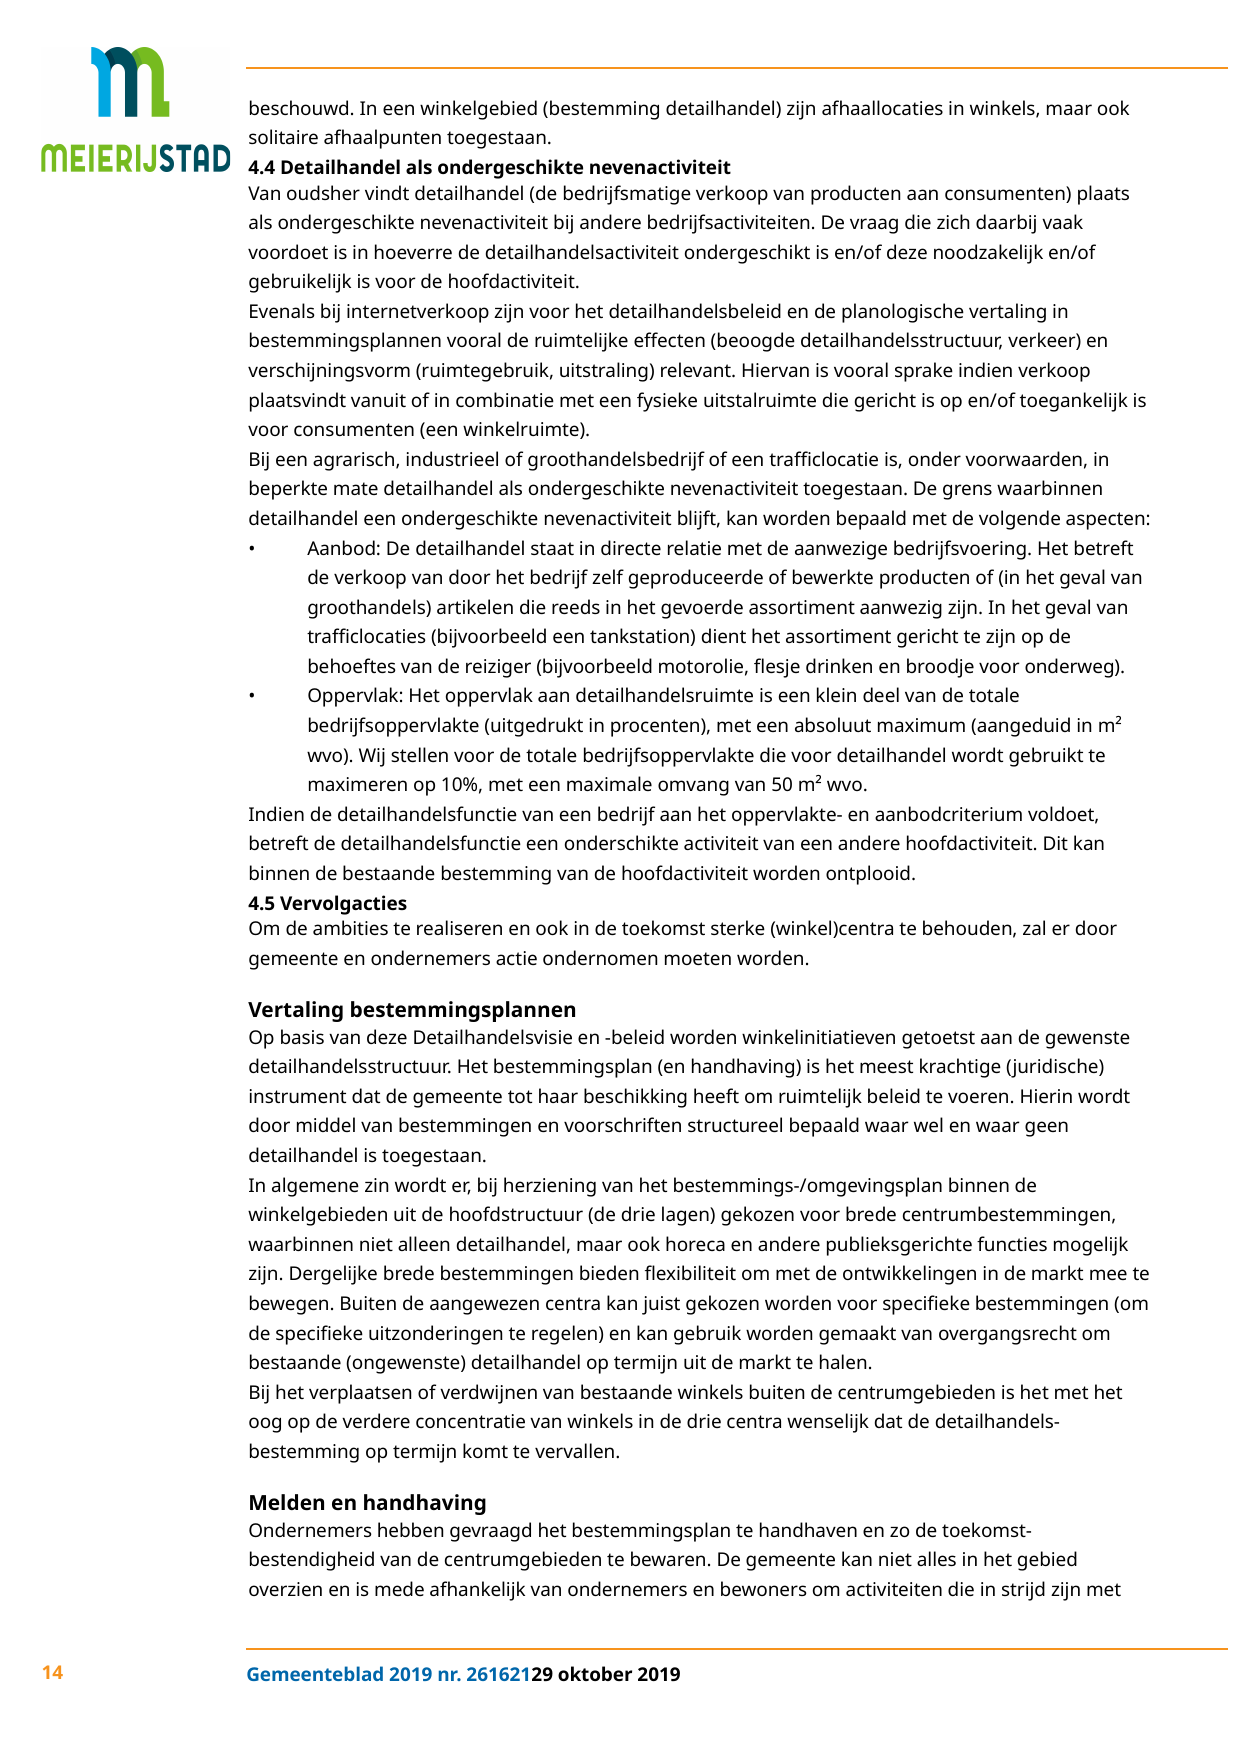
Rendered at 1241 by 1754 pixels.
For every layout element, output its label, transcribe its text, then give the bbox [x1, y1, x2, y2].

text 4.4 Detailhandel als ondergeschikte nevenactiviteit [248, 154, 1152, 180]
text Van oudsher vindt detailhandel (de bedrijfsmatige verkoop van producten aan consumenten) plaats als ondergeschikte nevenactiviteit bij andere bedrijfsactiviteiten. De vraag die zich daarbij vaak voordoet is in hoeverre de detailhandelsactiviteit ondergeschikt is en/of deze noodzakelijk en/of gebruikelijk is voor de hoofdactiviteit. [248, 180, 1152, 294]
text Om de ambities te realiseren en ook in de toekomst sterke (winkel)centra te behouden, zal er door gemeente en ondernemers actie ondernomen moeten worden. [248, 915, 1152, 971]
text Indien de detailhandelsfunctie van een bedrijf aan het oppervlakte- en aanbodcriterium voldoet, betreft de detailhandelsfunctie een onderschikte activiteit van een andere hoofdactiviteit. Dit kan binnen de bestaande bestemming van de hoofdactiviteit worden ontplooid. [248, 801, 1152, 886]
text Melden en handhaving [248, 1488, 1152, 1517]
text 4.5 Vervolgacties [248, 890, 1152, 915]
text Evenals bij internetverkoop zijn voor het detailhandelsbeleid en de planologische vertaling in bestemmingsplannen vooral de ruimtelijke effecten (beoogde detailhandelsstructuur, verkeer) en verschijningsvorm (ruimtegebruik, uitstraling) relevant. Hiervan is vooral sprake indien verkoop plaatsvindt vanuit of in combinatie met een fysieke uitstalruimte die gericht is op en/of toegankelijk is voor consumenten (een winkelruimte). [248, 298, 1152, 442]
text beschouwd. In een winkelgebied (bestemming detailhandel) zijn afhaallocaties in winkels, maar ook solitaire afhaalpunten toegestaan. [248, 95, 1152, 150]
text In algemene zin wordt er, bij herziening van het bestemmings-/omgevingsplan binnen de winkelgebieden uit de hoofdstructuur (de drie lagen) gekozen voor brede centrumbestemmingen, waarbinnen niet alleen detailhandel, maar ook horeca en andere publieksgerichte functies mogelijk zijn. Dergelijke brede bestemmingen bieden flexibiliteit om met de ontwikkelingen in de markt mee te bewegen. Buiten de aangewezen centra kan juist gekozen worden voor specifieke bestemmingen (om de specifieke uitzonderingen te regelen) en kan gebruik worden gemaakt van overgangsrecht om bestaande (ongewenste) detailhandel op termijn uit de markt te halen. [248, 1172, 1152, 1375]
text Bij het verplaatsen of verdwijnen van bestaande winkels buiten de centrumgebieden is het met het oog op de verdere concentratie van winkels in de drie centra wenselijk dat de detailhandels-bestemming op termijn komt te vervallen. [248, 1379, 1152, 1464]
text Op basis van deze Detailhandelsvisie en -beleid worden winkelinitiatieven getoetst aan de gewenste detailhandelsstructuur. Het bestemmingsplan (en handhaving) is het meest krachtige (juridische) instrument dat de gemeente tot haar beschikking heeft om ruimtelijk beleid te voeren. Hierin wordt door middel van bestemmingen en voorschriften structureel bepaald waar wel en waar geen detailhandel is toegestaan. [248, 1024, 1152, 1168]
text Bij een agrarisch, industrieel of groothandelsbedrijf of een trafficlocatie is, onder voorwaarden, in beperkte mate detailhandel als ondergeschikte nevenactiviteit toegestaan. De grens waarbinnen detailhandel een ondergeschikte nevenactiviteit blijft, kan worden bepaald met de volgende aspecten: [248, 446, 1152, 531]
text Ondernemers hebben gevraagd het bestemmingsplan te handhaven en zo de toekomst-bestendigheid van de centrumgebieden te bewaren. De gemeente kan niet alles in het gebied overzien en is mede afhankelijk van ondernemers en bewoners om activiteiten die in strijd zijn met [248, 1517, 1152, 1602]
picture [41, 47, 231, 172]
list Oppervlak: Het oppervlak aan detailhandelsruimte is een klein deel van de totale bedrijfsoppervlakte (uitgedrukt in procenten), met een absoluut maximum (aangeduid in m² wvo). Wij stellen voor de totale bedrijfsoppervlakte die voor detailhandel wordt gebruikt te maximeren op 10%, met een maximale omvang van 50 m² wvo. [248, 683, 1152, 797]
text Vertaling bestemmingsplannen [248, 995, 1152, 1024]
list Aanbod: De detailhandel staat in directe relatie met de aanwezige bedrijfsvoering. Het betreft de verkoop van door het bedrijf zelf geproduceerde of bewerkte producten of (in het geval van groothandels) artikelen die reeds in het gevoerde assortiment aanwezig zijn. In het geval van trafficlocaties (bijvoorbeeld een tankstation) dient het assortiment gericht te zijn op de behoeftes van de reiziger (bijvoorbeeld motorolie, flesje drinken en broodje voor onderweg). [248, 535, 1152, 679]
